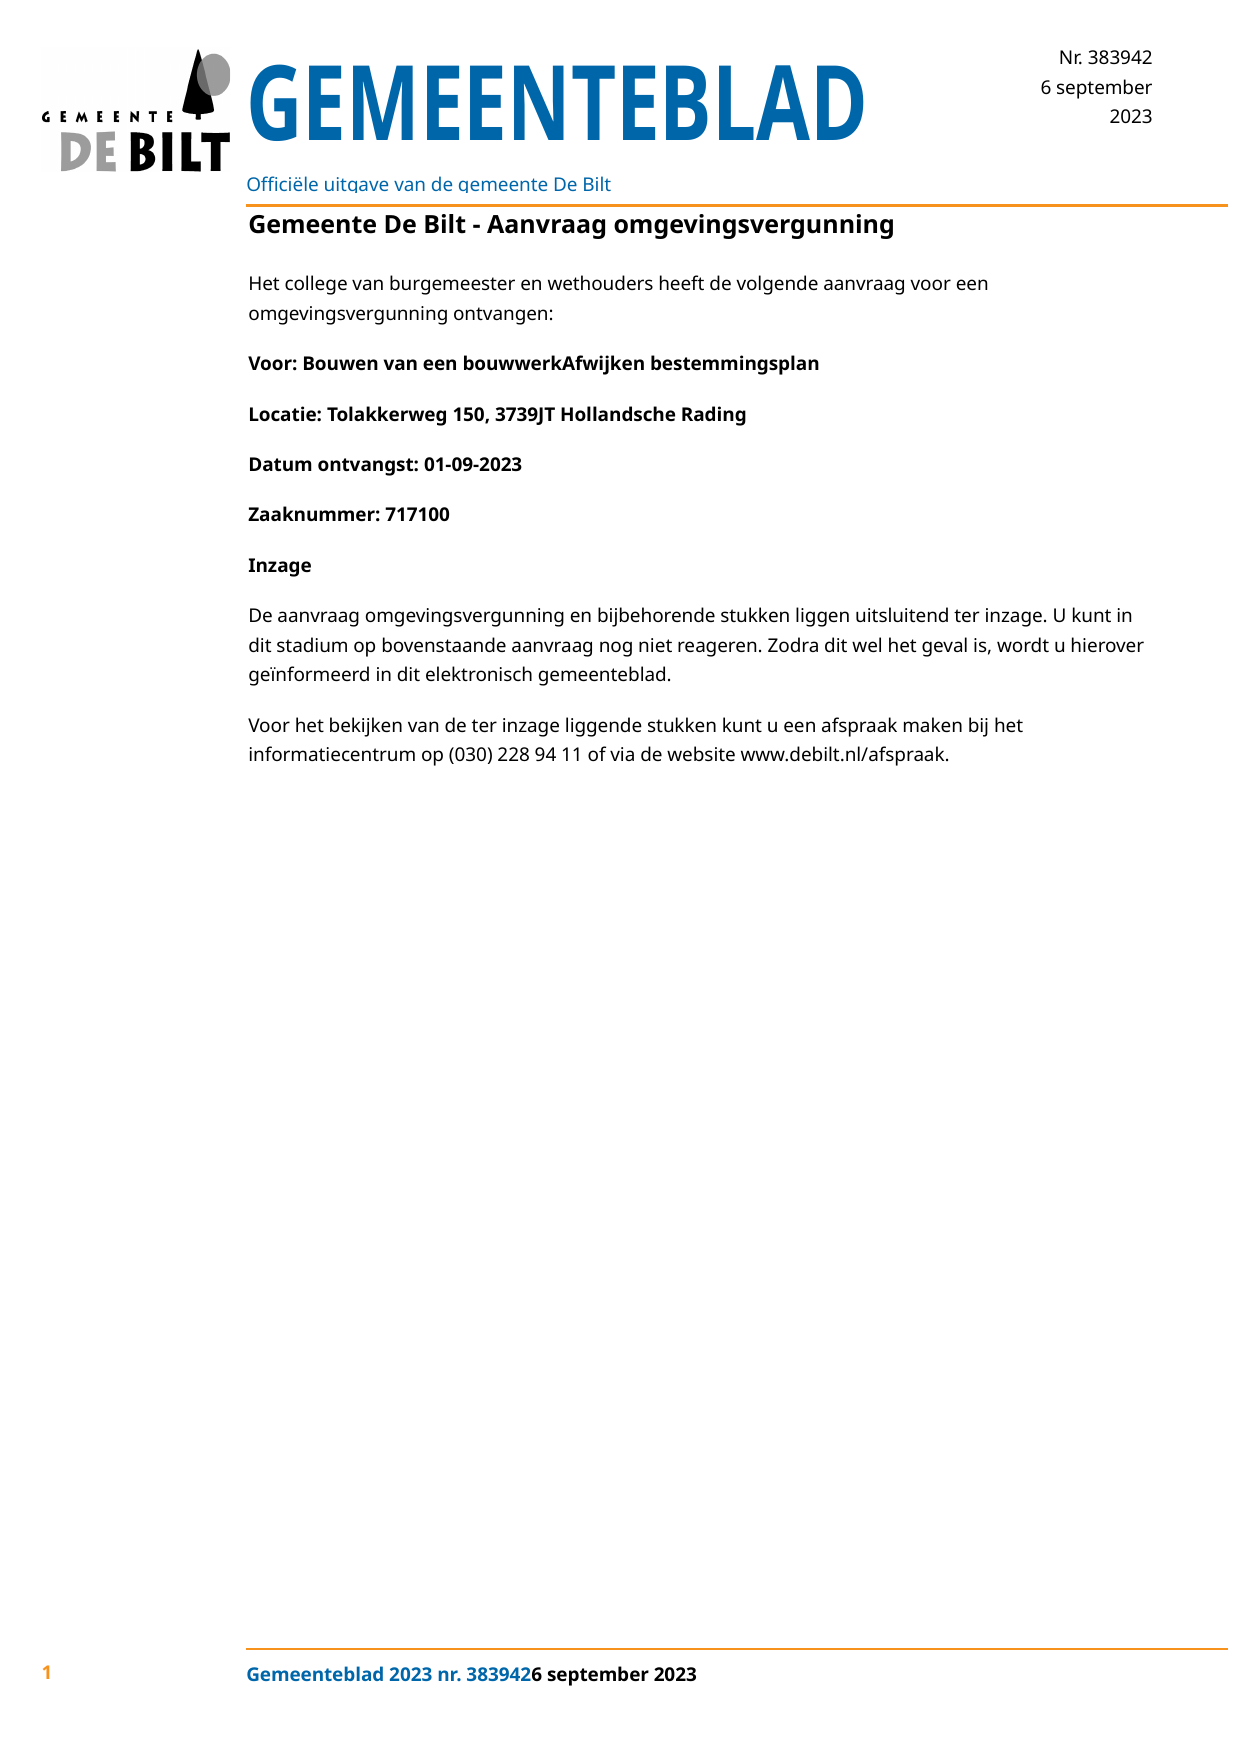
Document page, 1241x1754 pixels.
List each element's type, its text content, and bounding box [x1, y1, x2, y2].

text Locatie: Tolakkerweg 150, 3739JT Hollandsche Rading [248, 401, 1152, 426]
text Voor het bekijken van de ter inzage liggende stukken kunt u een afspraak maken bij het informatiecentrum op (030) 228 94 11 of via de website www.debilt.nl/afspraak. [248, 712, 1152, 767]
text Gemeente De Bilt - Aanvraag omgevingsvergunning [248, 207, 1152, 241]
text Datum ontvangst: 01-09-2023 [248, 451, 1152, 477]
text Het college van burgemeester en wethouders heeft de volgende aanvraag voor een omgevingsvergunning ontvangen: [248, 270, 1152, 326]
text Zaaknummer: 717100 [248, 502, 1152, 527]
text De aanvraag omgevingsvergunning en bijbehorende stukken liggen uitsluitend ter inzage. U kunt in dit stadium op bovenstaande aanvraag nog niet reageren. Zodra dit wel het geval is, wordt u hierover geïnformeerd in dit elektronisch gemeenteblad. [248, 602, 1152, 687]
text Voor: Bouwen van een bouwwerkAfwijken bestemmingsplan [248, 350, 1152, 376]
picture [41, 47, 231, 172]
text Inzage [248, 552, 1152, 578]
